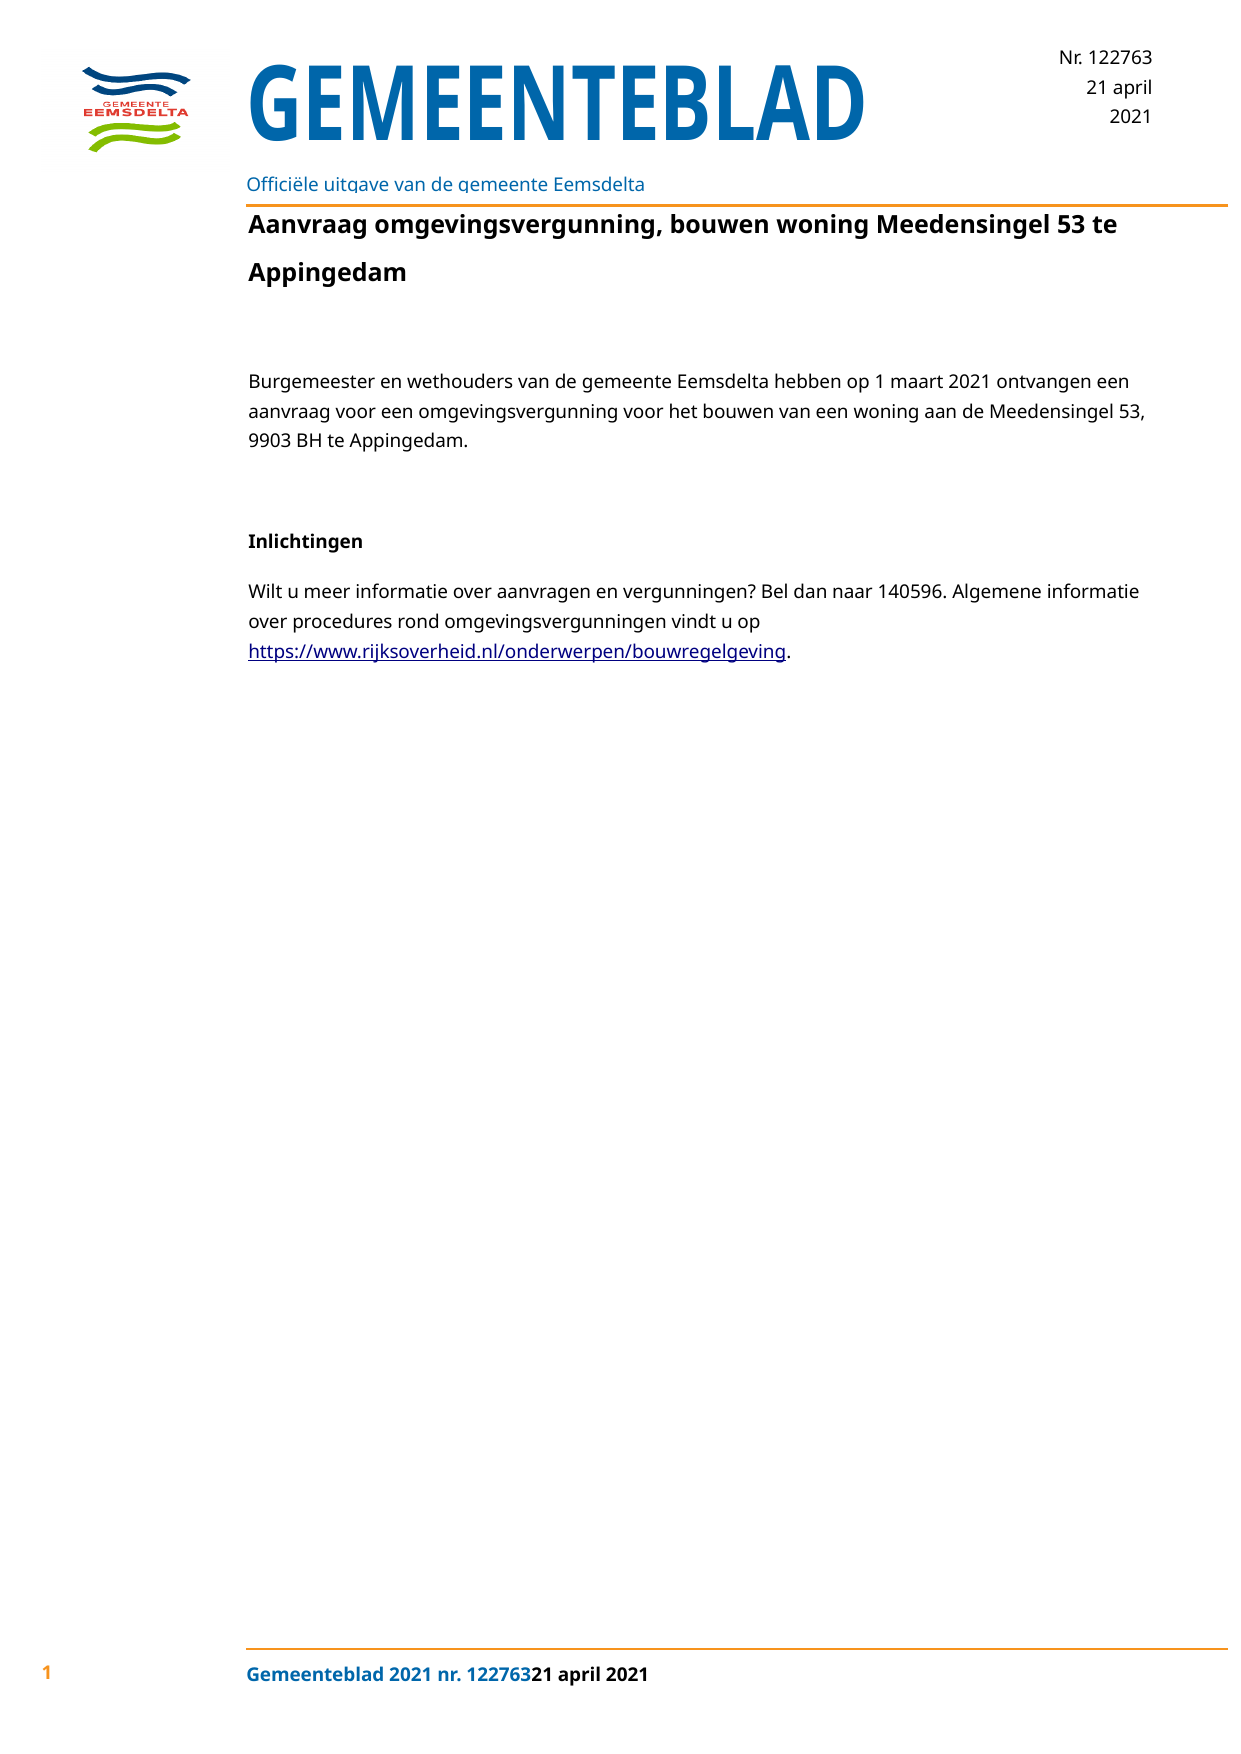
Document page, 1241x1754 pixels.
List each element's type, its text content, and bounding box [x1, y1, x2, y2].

picture [41, 47, 231, 172]
text Aanvraag omgevingsvergunning, bouwen woning Meedensingel 53 te Appingedam [248, 207, 1152, 288]
text Burgemeester en wethouders van de gemeente Eemsdelta hebben op 1 maart 2021 ontvangen een aanvraag voor een omgevingsvergunning voor het bouwen van een woning aan de Meedensingel 53, 9903 BH te Appingedam. [248, 368, 1152, 453]
text Wilt u meer informatie over aanvragen en vergunningen? Bel dan naar 140596. Algemene informatie over procedures rond omgevingsvergunningen vindt u op https://www.rijksoverheid.nl/onderwerpen/bouwregelgeving. [248, 579, 1152, 664]
text Inlichtingen [248, 528, 1152, 554]
